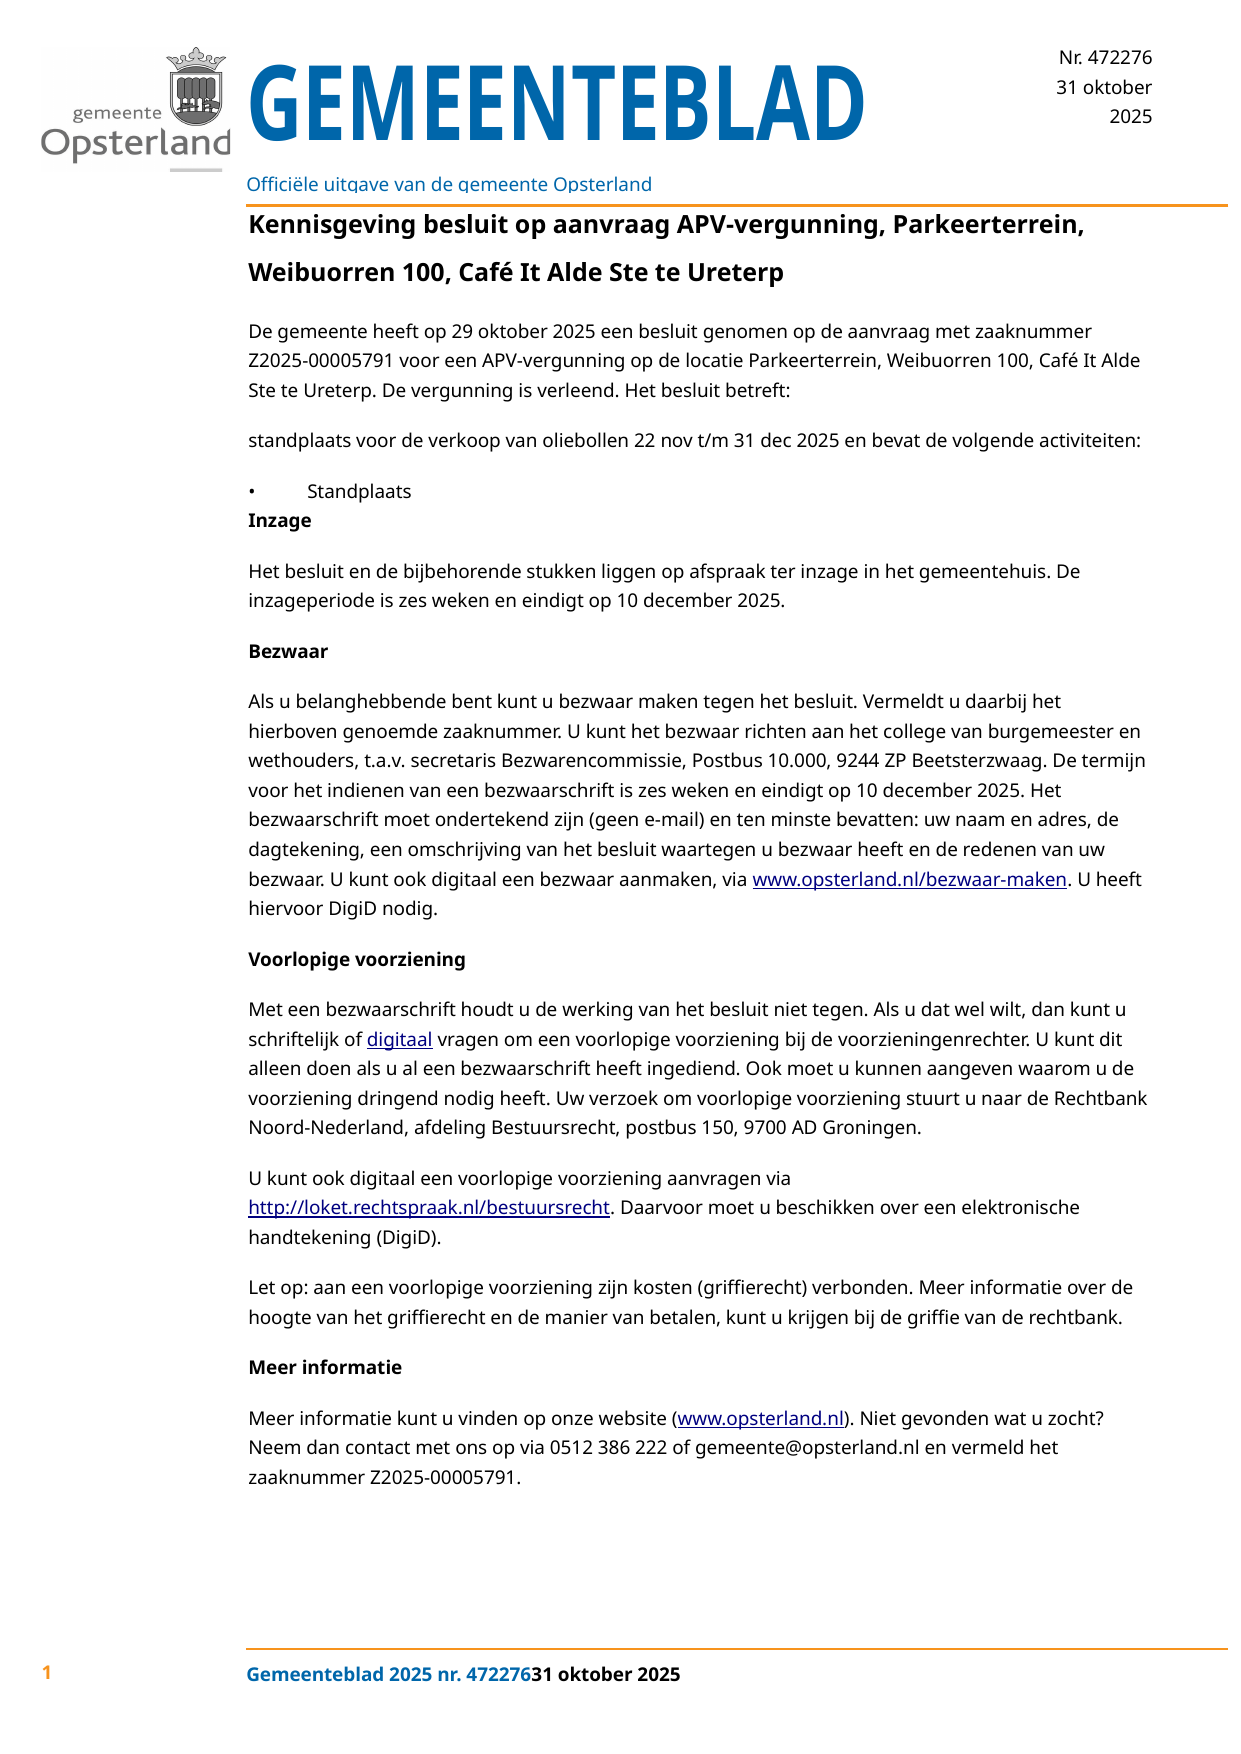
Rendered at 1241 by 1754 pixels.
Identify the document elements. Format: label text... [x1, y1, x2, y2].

text Het besluit en de bijbehorende stukken liggen op afspraak ter inzage in het gemeentehuis. De inzageperiode is zes weken en eindigt op 10 december 2025. [248, 558, 1152, 613]
text Inzage [248, 507, 1152, 533]
text standplaats voor de verkoop van oliebollen 22 nov t/m 31 dec 2025 en bevat de volgende activiteiten: [248, 427, 1152, 453]
text Let op: aan een voorlopige voorziening zijn kosten (griffierecht) verbonden. Meer informatie over de hoogte van het griffierecht en de manier van betalen, kunt u krijgen bij de griffie van de rechtbank. [248, 1274, 1152, 1330]
text U kunt ook digitaal een voorlopige voorziening aanvragen via http://loket.rechtspraak.nl/bestuursrecht. Daarvoor moet u beschikken over een elektronische handtekening (DigiD). [248, 1165, 1152, 1250]
text Als u belanghebbende bent kunt u bezwaar maken tegen het besluit. Vermeldt u daarbij het hierboven genoemde zaaknummer. U kunt het bezwaar richten aan het college van burgemeester en wethouders, t.a.v. secretaris Bezwarencommissie, Postbus 10.000, 9244 ZP Beetsterzwaag. De termijn voor het indienen van een bezwaarschrift is zes weken en eindigt op 10 december 2025. Het bezwaarschrift moet ondertekend zijn (geen e-mail) en ten minste bevatten: uw naam en adres, de dagtekening, een omschrijving van het besluit waartegen u bezwaar heeft en de redenen van uw bezwaar. U kunt ook digitaal een bezwaar aanmaken, via www.opsterland.nl/bezwaar-maken. U heeft hiervoor DigiD nodig. [248, 688, 1152, 921]
text Bezwaar [248, 638, 1152, 664]
text Voorlopige voorziening [248, 946, 1152, 972]
list Standplaats [248, 478, 1152, 504]
text Meer informatie kunt u vinden op onze website (www.opsterland.nl). Niet gevonden wat u zocht? Neem dan contact met ons op via 0512 386 222 of gemeente@opsterland.nl en vermeld het zaaknummer Z2025-00005791. [248, 1405, 1152, 1490]
text De gemeente heeft op 29 oktober 2025 een besluit genomen op de aanvraag met zaaknummer Z2025-00005791 voor een APV-vergunning op de locatie Parkeerterrein, Weibuorren 100, Café It Alde Ste te Ureterp. De vergunning is verleend. Het besluit betreft: [248, 318, 1152, 403]
text Meer informatie [248, 1354, 1152, 1380]
text Kennisgeving besluit op aanvraag APV-vergunning, Parkeerterrein, Weibuorren 100, Café It Alde Ste te Ureterp [248, 207, 1152, 288]
picture [41, 47, 231, 172]
text Met een bezwaarschrift houdt u de werking van het besluit niet tegen. Als u dat wel wilt, dan kunt u schriftelijk of digitaal vragen om een voorlopige voorziening bij de voorzieningenrechter. U kunt dit alleen doen als u al een bezwaarschrift heeft ingediend. Ook moet u kunnen aangeven waarom u de voorziening dringend nodig heeft. Uw verzoek om voorlopige voorziening stuurt u naar de Rechtbank Noord-Nederland, afdeling Bestuursrecht, postbus 150, 9700 AD Groningen. [248, 996, 1152, 1140]
